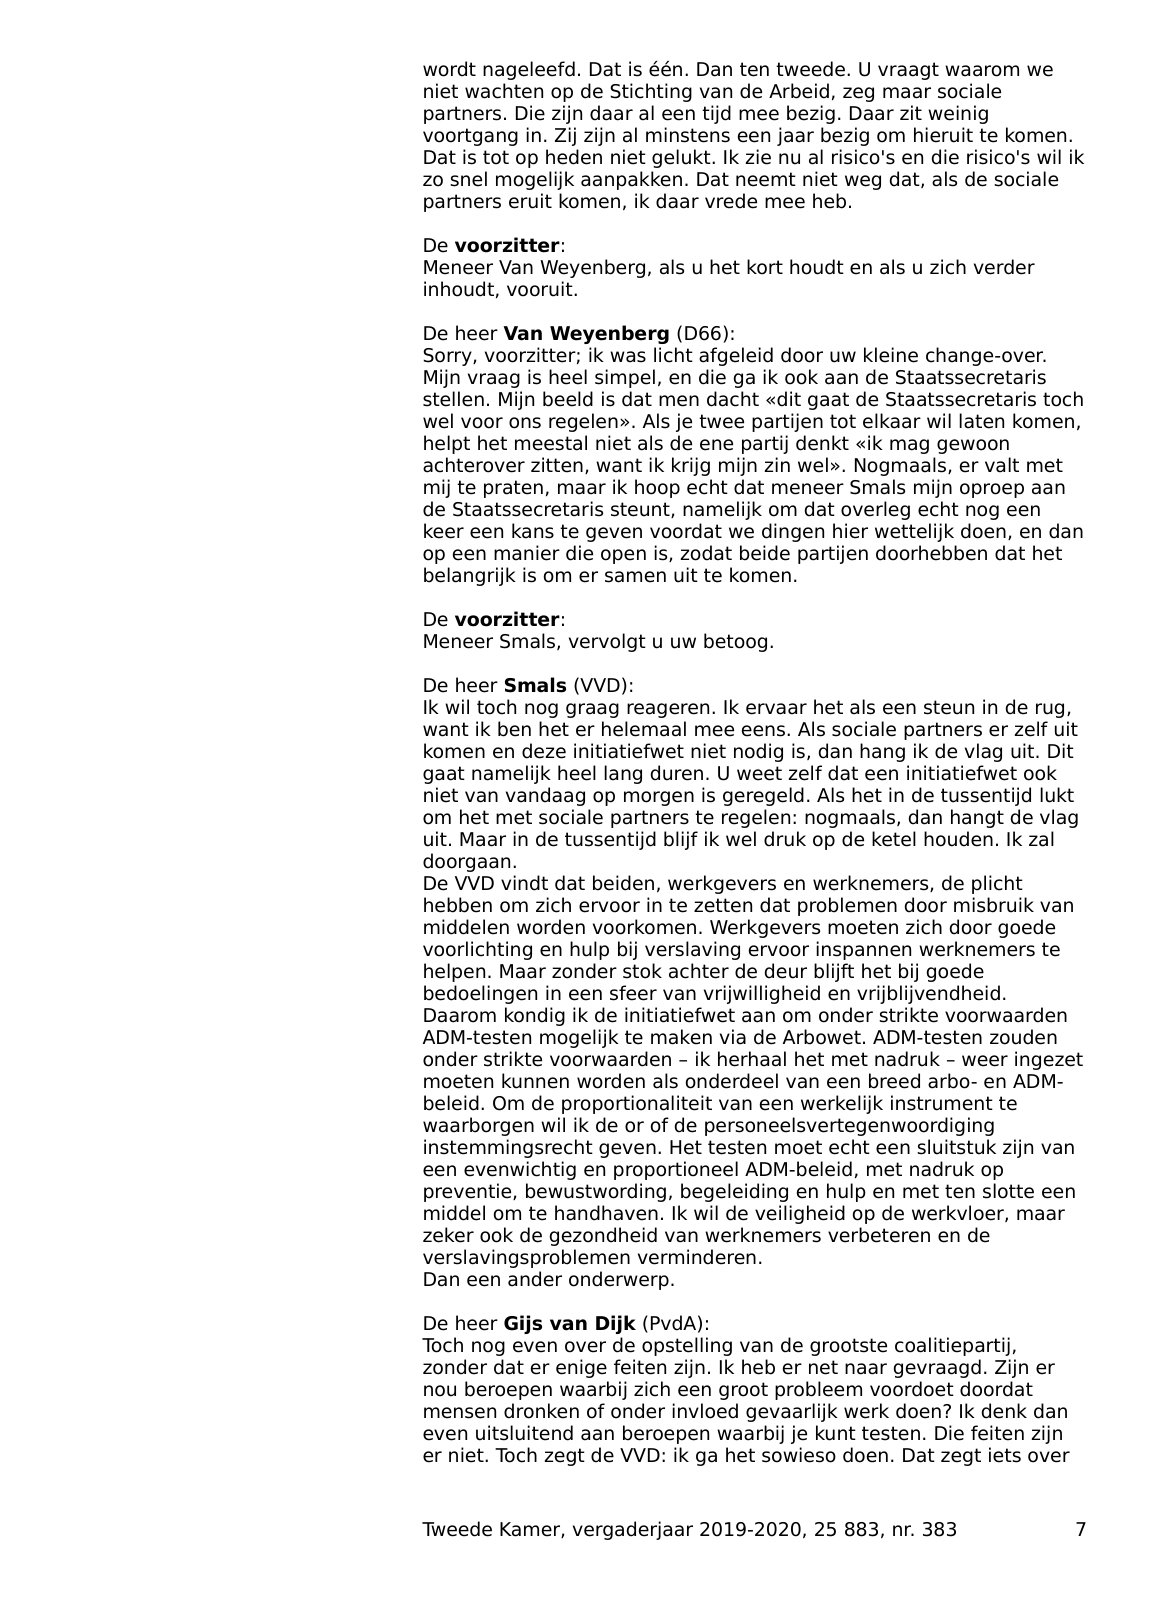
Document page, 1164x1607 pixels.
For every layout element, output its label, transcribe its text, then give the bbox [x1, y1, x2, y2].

text De heer Gijs van Dijk (PvdA): [422, 1313, 1087, 1335]
text wordt nageleefd. Dat is één. Dan ten tweede. U vraagt waarom we niet wachten op de Stichting van de Arbeid, zeg maar sociale partners. Die zijn daar al een tijd mee bezig. Daar zit weinig voortgang in. Zij zijn al minstens een jaar bezig om hieruit te komen. Dat is tot op heden niet gelukt. Ik zie nu al risico's en die risico's wil ik zo snel mogelijk aanpakken. Dat neemt niet weg dat, als de sociale partners eruit komen, ik daar vrede mee heb. [422, 59, 1087, 213]
text Meneer Van Weyenberg, als u het kort houdt en als u zich verder inhoudt, vooruit. [422, 257, 1087, 301]
text Meneer Smals, vervolgt u uw betoog. [422, 631, 1087, 653]
text De heer Van Weyenberg (D66): [422, 323, 1087, 345]
text Ik wil toch nog graag reageren. Ik ervaar het als een steun in de rug, want ik ben het er helemaal mee eens. Als sociale partners er zelf uit komen en deze initiatiefwet niet nodig is, dan hang ik de vlag uit. Dit gaat namelijk heel lang duren. U weet zelf dat een initiatiefwet ook niet van vandaag op morgen is geregeld. Als het in de tussentijd lukt om het met sociale partners te regelen: nogmaals, dan hangt de vlag uit. Maar in de tussentijd blijf ik wel druk op de ketel houden. Ik zal doorgaan. [422, 697, 1087, 873]
text De voorzitter: [422, 235, 1087, 257]
text De VVD vindt dat beiden, werkgevers en werknemers, de plicht hebben om zich ervoor in te zetten dat problemen door misbruik van middelen worden voorkomen. Werkgevers moeten zich door goede voorlichting en hulp bij verslaving ervoor inspannen werknemers te helpen. Maar zonder stok achter de deur blijft het bij goede bedoelingen in een sfeer van vrijwilligheid en vrijblijvendheid. Daarom kondig ik de initiatiefwet aan om onder strikte voorwaarden ADM-testen mogelijk te maken via de Arbowet. ADM-testen zouden onder strikte voorwaarden – ik herhaal het met nadruk – weer ingezet moeten kunnen worden als onderdeel van een breed arbo- en ADM-beleid. Om de proportionaliteit van een werkelijk instrument te waarborgen wil ik de or of de personeelsvertegenwoordiging instemmingsrecht geven. Het testen moet echt een sluitstuk zijn van een evenwichtig en proportioneel ADM-beleid, met nadruk op preventie, bewustwording, begeleiding en hulp en met ten slotte een middel om te handhaven. Ik wil de veiligheid op de werkvloer, maar zeker ook de gezondheid van werknemers verbeteren en de verslavingsproblemen verminderen. [422, 873, 1087, 1269]
text Toch nog even over de opstelling van de grootste coalitiepartij, zonder dat er enige feiten zijn. Ik heb er net naar gevraagd. Zijn er nou beroepen waarbij zich een groot probleem voordoet doordat mensen dronken of onder invloed gevaarlijk werk doen? Ik denk dan even uitsluitend aan beroepen waarbij je kunt testen. Die feiten zijn er niet. Toch zegt de VVD: ik ga het sowieso doen. Dat zegt iets over [422, 1335, 1087, 1467]
text De heer Smals (VVD): [422, 675, 1087, 697]
text Sorry, voorzitter; ik was licht afgeleid door uw kleine change-over. Mijn vraag is heel simpel, en die ga ik ook aan de Staatssecretaris stellen. Mijn beeld is dat men dacht «dit gaat de Staatssecretaris toch wel voor ons regelen». Als je twee partijen tot elkaar wil laten komen, helpt het meestal niet als de ene partij denkt «ik mag gewoon achterover zitten, want ik krijg mijn zin wel». Nogmaals, er valt met mij te praten, maar ik hoop echt dat meneer Smals mijn oproep aan de Staatssecretaris steunt, namelijk om dat overleg echt nog een keer een kans te geven voordat we dingen hier wettelijk doen, en dan op een manier die open is, zodat beide partijen doorhebben dat het belangrijk is om er samen uit te komen. [422, 345, 1087, 587]
text De voorzitter: [422, 609, 1087, 631]
text Dan een ander onderwerp. [422, 1269, 1087, 1291]
